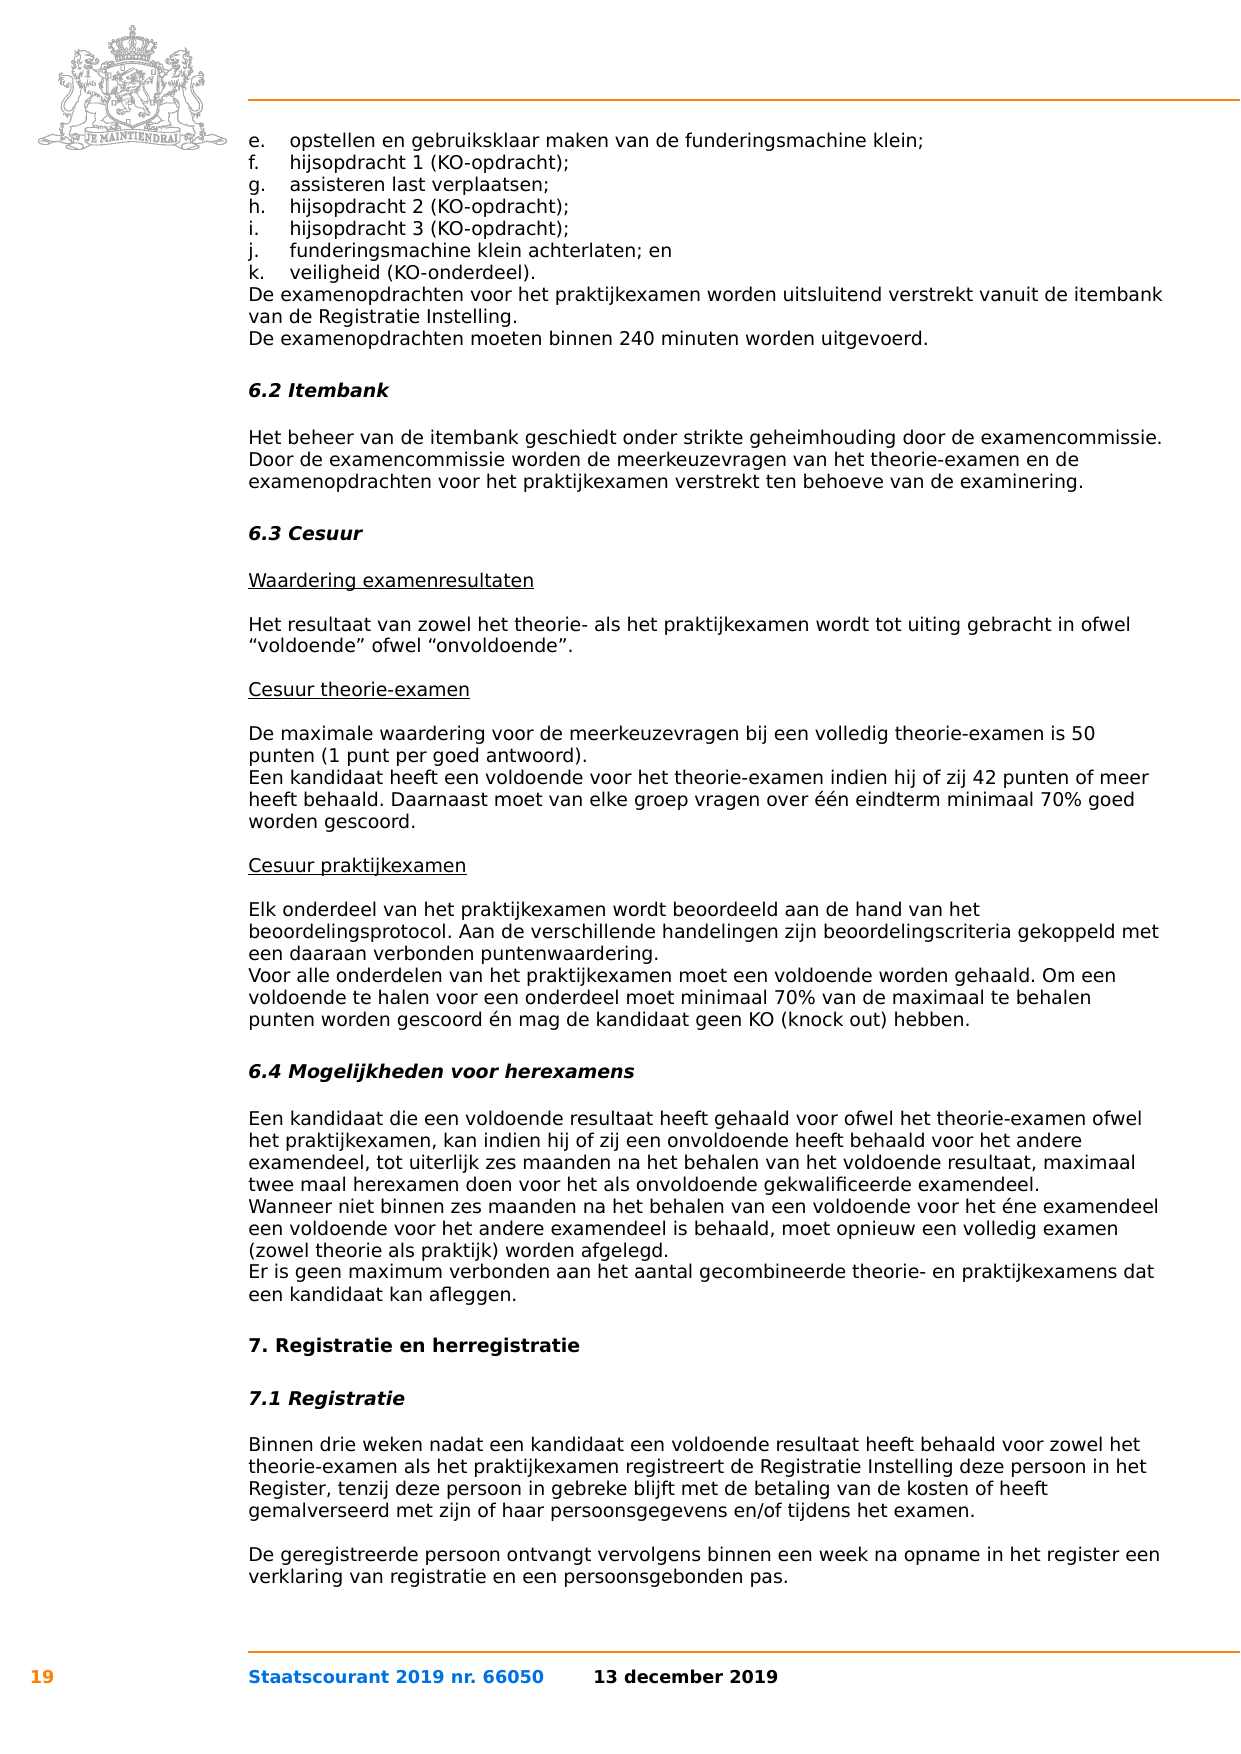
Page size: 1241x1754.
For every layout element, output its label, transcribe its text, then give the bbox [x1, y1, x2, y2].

text g. assisteren last verplaatsen; [248, 174, 1163, 196]
text De maximale waardering voor de meerkeuzevragen bij een volledig theorie-examen is 50 punten (1 punt per goed antwoord). [248, 723, 1163, 767]
text k. veiligheid (KO-onderdeel). [248, 262, 1163, 284]
subtitle 7.1 Registratie [248, 1387, 1163, 1409]
text Elk onderdeel van het praktijkexamen wordt beoordeeld aan de hand van het beoordelingsprotocol. Aan de verschillende handelingen zijn beoordelingscriteria gekoppeld met een daaraan verbonden puntenwaardering. [248, 899, 1163, 965]
text Het resultaat van zowel het theorie- als het praktijkexamen wordt tot uiting gebracht in ofwel “voldoende” ofwel “onvoldoende”. [248, 613, 1163, 657]
text De geregistreerde persoon ontvangt vervolgens binnen een week na opname in het register een verklaring van registratie en een persoonsgebonden pas. [248, 1544, 1163, 1588]
subtitle Cesuur praktijkexamen [248, 855, 1163, 877]
subtitle Cesuur theorie-examen [248, 679, 1163, 701]
text f. hijsopdracht 1 (KO-opdracht); [248, 152, 1163, 174]
text Een kandidaat die een voldoende resultaat heeft gehaald voor ofwel het theorie-examen ofwel het praktijkexamen, kan indien hij of zij een onvoldoende heeft behaald voor het andere examendeel, tot uiterlijk zes maanden na het behalen van het voldoende resultaat, maximaal twee maal herexamen doen voor het als onvoldoende gekwalificeerde examendeel. [248, 1108, 1163, 1196]
picture [38, 25, 227, 150]
text e. opstellen en gebruiksklaar maken van de funderingsmachine klein; [248, 130, 1163, 152]
text j. funderingsmachine klein achterlaten; en [248, 240, 1163, 262]
text Binnen drie weken nadat een kandidaat een voldoende resultaat heeft behaald voor zowel het theorie-examen als het praktijkexamen registreert de Registratie Instelling deze persoon in het Register, tenzij deze persoon in gebreke blijft met de betaling van de kosten of heeft gemalverseerd met zijn of haar persoonsgegevens en/of tijdens het examen. [248, 1434, 1163, 1522]
subtitle 6.3 Cesuur [248, 523, 1163, 544]
subtitle 6.4 Mogelijkheden voor herexamens [248, 1061, 1163, 1083]
text De examenopdrachten voor het praktijkexamen worden uitsluitend verstrekt vanuit de itembank van de Registratie Instelling. [248, 284, 1163, 328]
text h. hijsopdracht 2 (KO-opdracht); [248, 196, 1163, 218]
subtitle Waardering examenresultaten [248, 569, 1163, 592]
text i. hijsopdracht 3 (KO-opdracht); [248, 218, 1163, 240]
subtitle 6.2 Itembank [248, 380, 1163, 402]
text Het beheer van de itembank geschiedt onder strikte geheimhouding door de examencommissie. Door de examencommissie worden de meerkeuzevragen van het theorie-examen en de examenopdrachten voor het praktijkexamen verstrekt ten behoeve van de examinering. [248, 427, 1163, 493]
subtitle 7. Registratie en herregistratie [248, 1335, 1163, 1357]
text Er is geen maximum verbonden aan het aantal gecombineerde theorie- en praktijkexamens dat een kandidaat kan afleggen. [248, 1261, 1163, 1305]
text Voor alle onderdelen van het praktijkexamen moet een voldoende worden gehaald. Om een voldoende te halen voor een onderdeel moet minimaal 70% van de maximaal te behalen punten worden gescoord én mag de kandidaat geen KO (knock out) hebben. [248, 965, 1163, 1031]
text Wanneer niet binnen zes maanden na het behalen van een voldoende voor het éne examendeel een voldoende voor het andere examendeel is behaald, moet opnieuw een volledig examen (zowel theorie als praktijk) worden afgelegd. [248, 1196, 1163, 1261]
text Een kandidaat heeft een voldoende voor het theorie-examen indien hij of zij 42 punten of meer heeft behaald. Daarnaast moet van elke groep vragen over één eindterm minimaal 70% goed worden gescoord. [248, 767, 1163, 833]
text De examenopdrachten moeten binnen 240 minuten worden uitgevoerd. [248, 328, 1163, 350]
